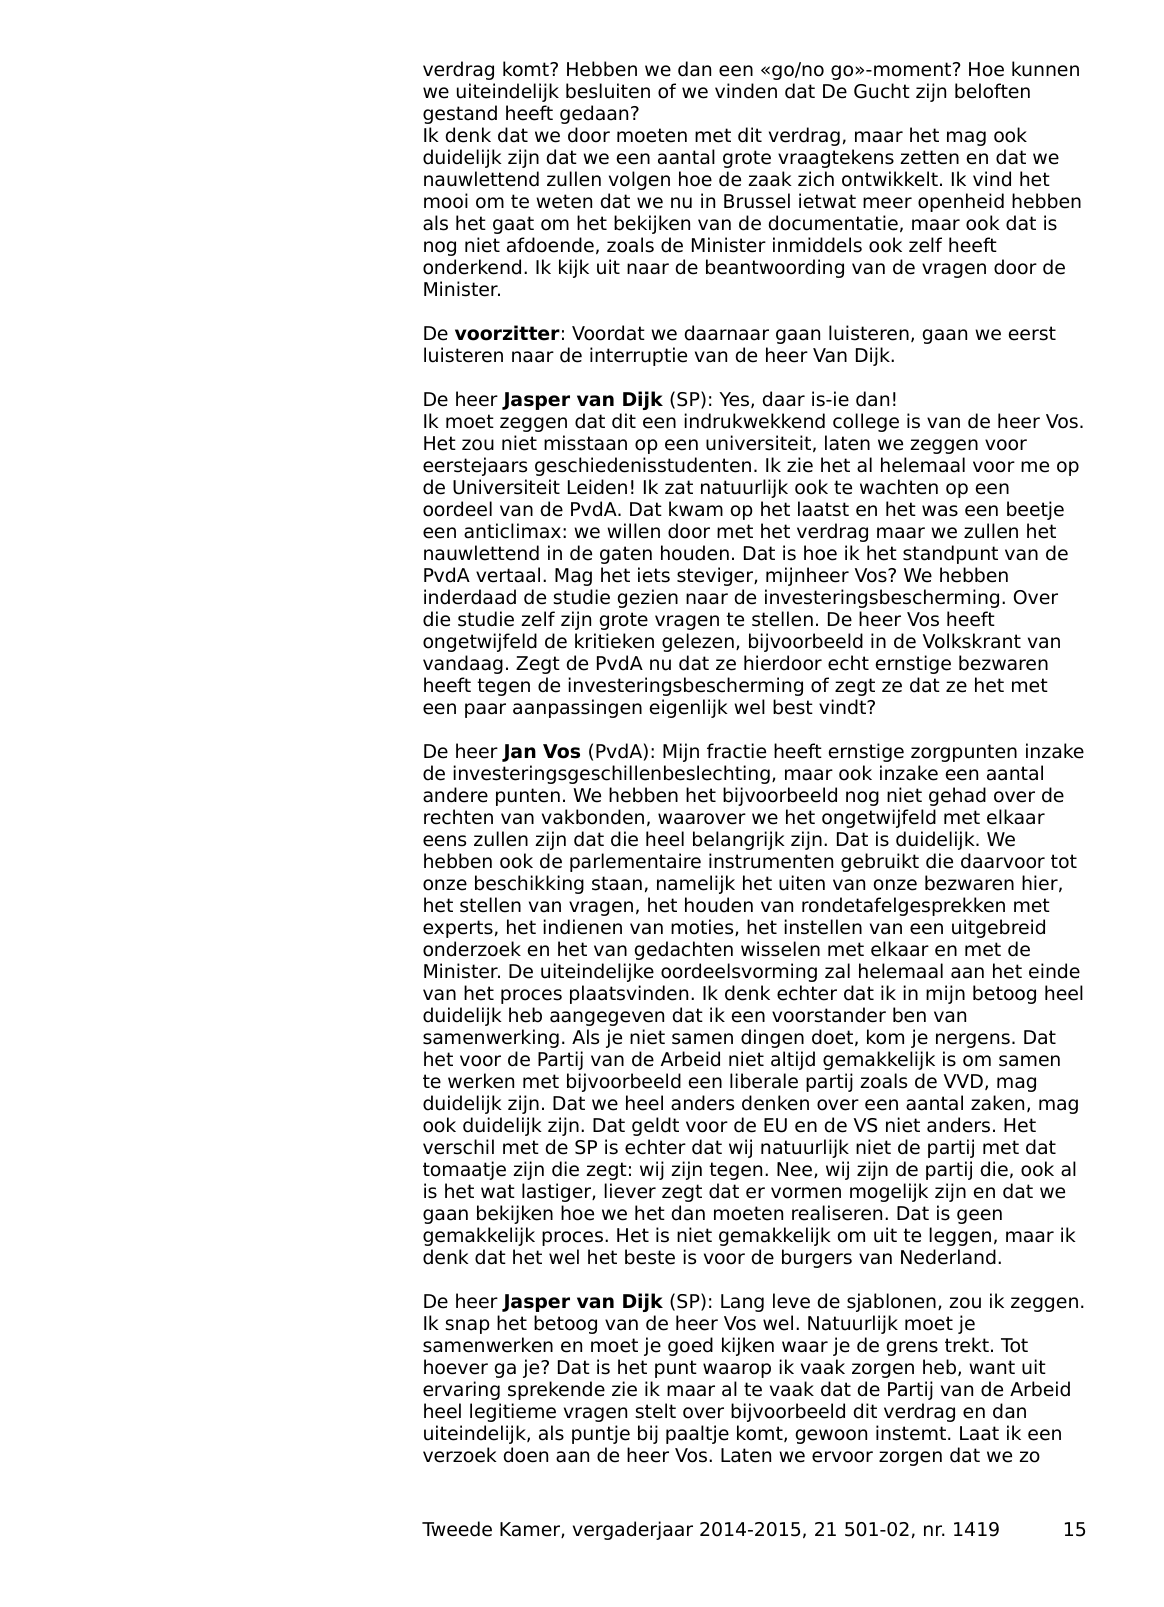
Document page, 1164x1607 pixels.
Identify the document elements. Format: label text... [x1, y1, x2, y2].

text De heer Jan Vos (PvdA): Mijn fractie heeft ernstige zorgpunten inzake de investeringsgeschillenbeslechting, maar ook inzake een aantal andere punten. We hebben het bijvoorbeeld nog niet gehad over de rechten van vakbonden, waarover we het ongetwijfeld met elkaar eens zullen zijn dat die heel belangrijk zijn. Dat is duidelijk. We hebben ook de parlementaire instrumenten gebruikt die daarvoor tot onze beschikking staan, namelijk het uiten van onze bezwaren hier, het stellen van vragen, het houden van rondetafelgesprekken met experts, het indienen van moties, het instellen van een uitgebreid onderzoek en het van gedachten wisselen met elkaar en met de Minister. De uiteindelijke oordeelsvorming zal helemaal aan het einde van het proces plaatsvinden. Ik denk echter dat ik in mijn betoog heel duidelijk heb aangegeven dat ik een voorstander ben van samenwerking. Als je niet samen dingen doet, kom je nergens. Dat het voor de Partij van de Arbeid niet altijd gemakkelijk is om samen te werken met bijvoorbeeld een liberale partij zoals de VVD, mag duidelijk zijn. Dat we heel anders denken over een aantal zaken, mag ook duidelijk zijn. Dat geldt voor de EU en de VS niet anders. Het verschil met de SP is echter dat wij natuurlijk niet de partij met dat tomaatje zijn die zegt: wij zijn tegen. Nee, wij zijn de partij die, ook al is het wat lastiger, liever zegt dat er vormen mogelijk zijn en dat we gaan bekijken hoe we het dan moeten realiseren. Dat is geen gemakkelijk proces. Het is niet gemakkelijk om uit te leggen, maar ik denk dat het wel het beste is voor de burgers van Nederland. [422, 741, 1087, 1268]
text Ik moet zeggen dat dit een indrukwekkend college is van de heer Vos. Het zou niet misstaan op een universiteit, laten we zeggen voor eerstejaars geschiedenisstudenten. Ik zie het al helemaal voor me op de Universiteit Leiden! Ik zat natuurlijk ook te wachten op een oordeel van de PvdA. Dat kwam op het laatst en het was een beetje een anticlimax: we willen door met het verdrag maar we zullen het nauwlettend in de gaten houden. Dat is hoe ik het standpunt van de PvdA vertaal. Mag het iets steviger, mijnheer Vos? We hebben inderdaad de studie gezien naar de investeringsbescherming. Over die studie zelf zijn grote vragen te stellen. De heer Vos heeft ongetwijfeld de kritieken gelezen, bijvoorbeeld in de Volkskrant van vandaag. Zegt de PvdA nu dat ze hierdoor echt ernstige bezwaren heeft tegen de investeringsbescherming of zegt ze dat ze het met een paar aanpassingen eigenlijk wel best vindt? [422, 411, 1087, 719]
text De voorzitter: Voordat we daarnaar gaan luisteren, gaan we eerst luisteren naar de interruptie van de heer Van Dijk. [422, 323, 1087, 367]
text De heer Jasper van Dijk (SP): Lang leve de sjablonen, zou ik zeggen. Ik snap het betoog van de heer Vos wel. Natuurlijk moet je samenwerken en moet je goed kijken waar je de grens trekt. Tot hoever ga je? Dat is het punt waarop ik vaak zorgen heb, want uit ervaring sprekende zie ik maar al te vaak dat de Partij van de Arbeid heel legitieme vragen stelt over bijvoorbeeld dit verdrag en dan uiteindelijk, als puntje bij paaltje komt, gewoon instemt. Laat ik een verzoek doen aan de heer Vos. Laten we ervoor zorgen dat we zo [422, 1291, 1087, 1467]
text De heer Jasper van Dijk (SP): Yes, daar is-ie dan! [422, 389, 1087, 411]
text Ik denk dat we door moeten met dit verdrag, maar het mag ook duidelijk zijn dat we een aantal grote vraagtekens zetten en dat we nauwlettend zullen volgen hoe de zaak zich ontwikkelt. Ik vind het mooi om te weten dat we nu in Brussel ietwat meer openheid hebben als het gaat om het bekijken van de documentatie, maar ook dat is nog niet afdoende, zoals de Minister inmiddels ook zelf heeft onderkend. Ik kijk uit naar de beantwoording van de vragen door de Minister. [422, 125, 1087, 301]
text verdrag komt? Hebben we dan een «go/no go»-moment? Hoe kunnen we uiteindelijk besluiten of we vinden dat De Gucht zijn beloften gestand heeft gedaan? [422, 59, 1087, 125]
